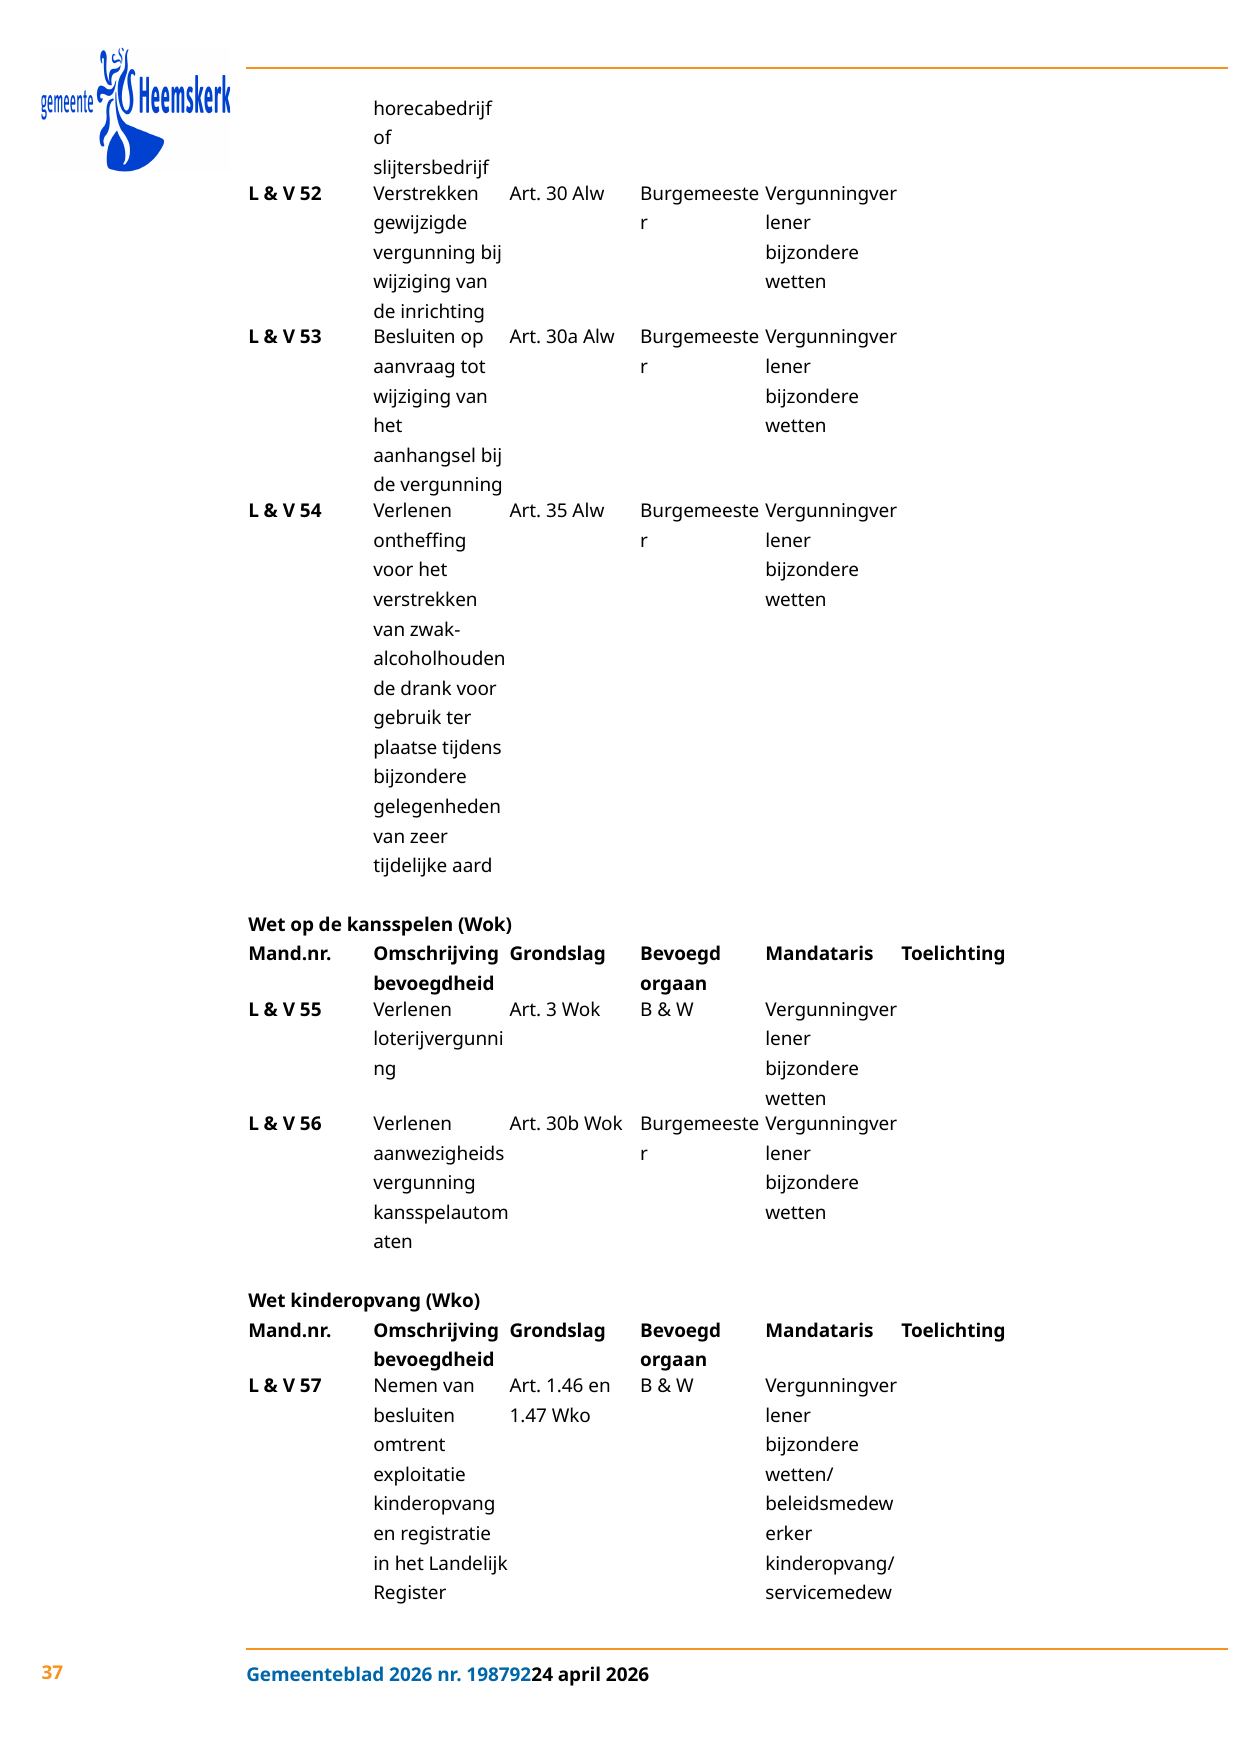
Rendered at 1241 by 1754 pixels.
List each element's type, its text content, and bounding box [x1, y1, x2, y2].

table_cell Vergunningverlener bijzondere wetten [765, 180, 901, 324]
table_cell Besluiten op aanvraag tot wijziging van het aanhangsel bij de vergunning [373, 324, 509, 497]
table_cell L & V 55 [248, 996, 373, 1110]
text Wet kinderopvang (Wko) [248, 1287, 1152, 1313]
table_header Bevoegd orgaan [640, 941, 765, 996]
table_cell Art. 30 Alw [509, 180, 640, 324]
table_cell [901, 180, 1152, 324]
table_header Mand.nr. [248, 941, 373, 996]
table_cell Art. 30a Alw [509, 324, 640, 497]
table_cell [901, 996, 1152, 1110]
table_cell Verlenen ontheffing voor het verstrekken van zwak-alcoholhoudende drank voor gebruik ter plaatse tijdens bijzondere gelegenheden van zeer tijdelijke aard [373, 498, 509, 878]
table_cell Art. 35 Alw [509, 498, 640, 878]
table_cell Nemen van besluiten omtrent exploitatie kinderopvang en registratie in het Landelijk Register [373, 1372, 509, 1605]
table_cell Burgemeester [640, 498, 765, 878]
table_cell L & V 57 [248, 1372, 373, 1605]
table_cell Verlenen aanwezigheidsvergunning kansspelautomaten [373, 1110, 509, 1254]
table_header Toelichting [901, 1317, 1152, 1372]
table_cell Art. 3 Wok [509, 996, 640, 1110]
table_cell [248, 95, 373, 180]
table_cell [640, 95, 765, 180]
table_cell [901, 1372, 1152, 1605]
table_cell [765, 95, 901, 180]
table_cell L & V 54 [248, 498, 373, 878]
table_cell Vergunningverlener bijzondere wetten/ beleidsmedewerker kinderopvang/ servicemedew [765, 1372, 901, 1605]
table_cell Vergunningverlener bijzondere wetten [765, 996, 901, 1110]
table_header Mandataris [765, 1317, 901, 1372]
table_header Omschrijving bevoegdheid [373, 1317, 509, 1372]
table_cell Verlenen loterijvergunning [373, 996, 509, 1110]
table_cell L & V 56 [248, 1110, 373, 1254]
table_cell B & W [640, 1372, 765, 1605]
table_header Bevoegd orgaan [640, 1317, 765, 1372]
text Wet op de kansspelen (Wok) [248, 911, 1152, 937]
table_cell Art. 30b Wok [509, 1110, 640, 1254]
table_cell L & V 53 [248, 324, 373, 497]
table_header Omschrijving bevoegdheid [373, 941, 509, 996]
table_cell Vergunningverlener bijzondere wetten [765, 498, 901, 878]
table_header Mand.nr. [248, 1317, 373, 1372]
table_cell B & W [640, 996, 765, 1110]
table_header Grondslag [509, 941, 640, 996]
table_cell [901, 498, 1152, 878]
table_cell Vergunningverlener bijzondere wetten [765, 324, 901, 497]
table_header Mandataris [765, 941, 901, 996]
table_cell Vergunningverlener bijzondere wetten [765, 1110, 901, 1254]
table_cell [901, 95, 1152, 180]
table_cell Burgemeester [640, 324, 765, 497]
table_cell [509, 95, 640, 180]
table_cell Burgemeester [640, 180, 765, 324]
table_cell L & V 52 [248, 180, 373, 324]
table_cell [901, 1110, 1152, 1254]
picture [41, 47, 231, 172]
table_cell Art. 1.46 en 1.47 Wko [509, 1372, 640, 1605]
table_cell [901, 324, 1152, 497]
table_header Toelichting [901, 941, 1152, 996]
table_cell horecabedrijf of slijtersbedrijf [373, 95, 509, 180]
table_header Grondslag [509, 1317, 640, 1372]
table_cell Verstrekken gewijzigde vergunning bij wijziging van de inrichting [373, 180, 509, 324]
table_cell Burgemeester [640, 1110, 765, 1254]
